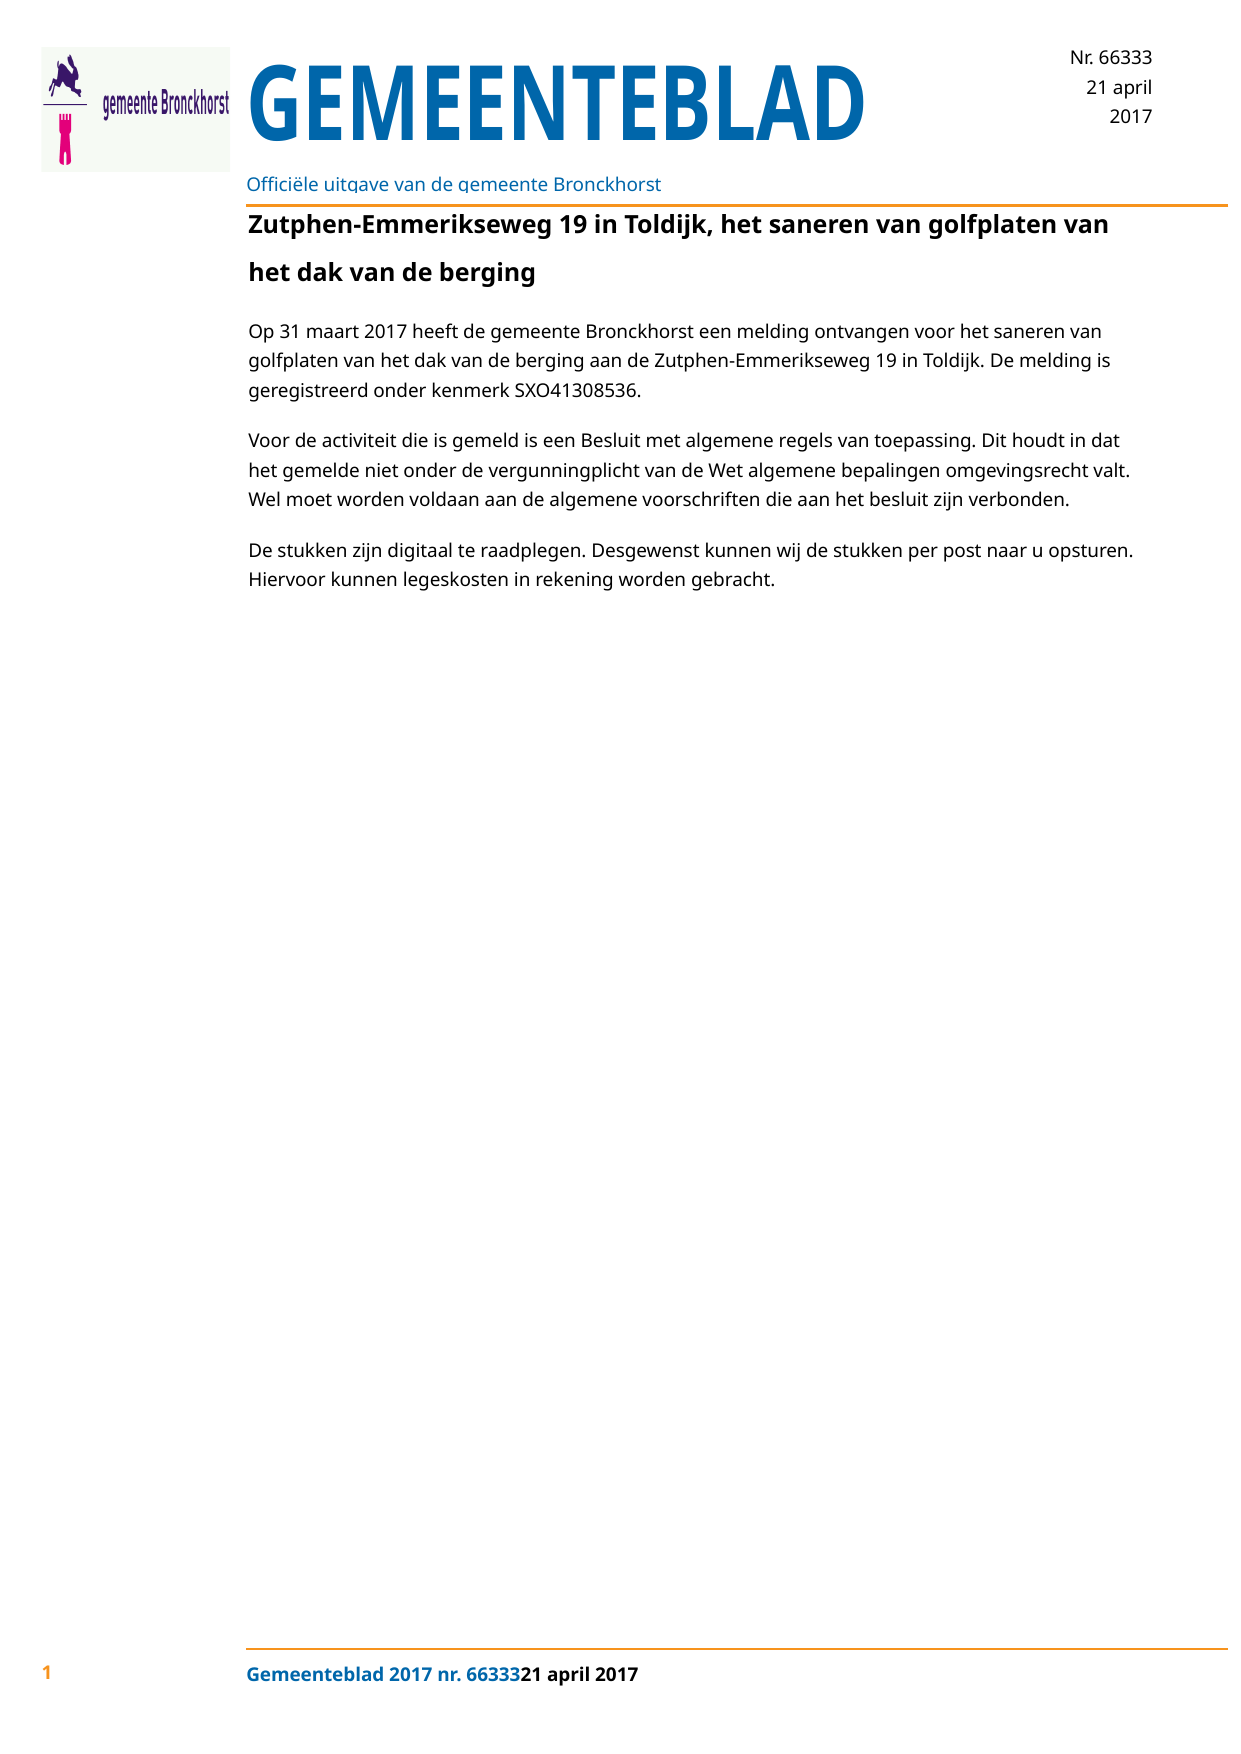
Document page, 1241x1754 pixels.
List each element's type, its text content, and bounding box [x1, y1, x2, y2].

picture [41, 47, 231, 172]
text De stukken zijn digitaal te raadplegen. Desgewenst kunnen wij de stukken per post naar u opsturen. Hiervoor kunnen legeskosten in rekening worden gebracht. [248, 537, 1152, 592]
text Zutphen-Emmerikseweg 19 in Toldijk, het saneren van golfplaten van het dak van de berging [248, 207, 1152, 288]
text Voor de activiteit die is gemeld is een Besluit met algemene regels van toepassing. Dit houdt in dat het gemelde niet onder de vergunningplicht van de Wet algemene bepalingen omgevingsrecht valt. Wel moet worden voldaan aan de algemene voorschriften die aan het besluit zijn verbonden. [248, 427, 1152, 512]
text Op 31 maart 2017 heeft de gemeente Bronckhorst een melding ontvangen voor het saneren van golfplaten van het dak van de berging aan de Zutphen-Emmerikseweg 19 in Toldijk. De melding is geregistreerd onder kenmerk SXO41308536. [248, 318, 1152, 403]
